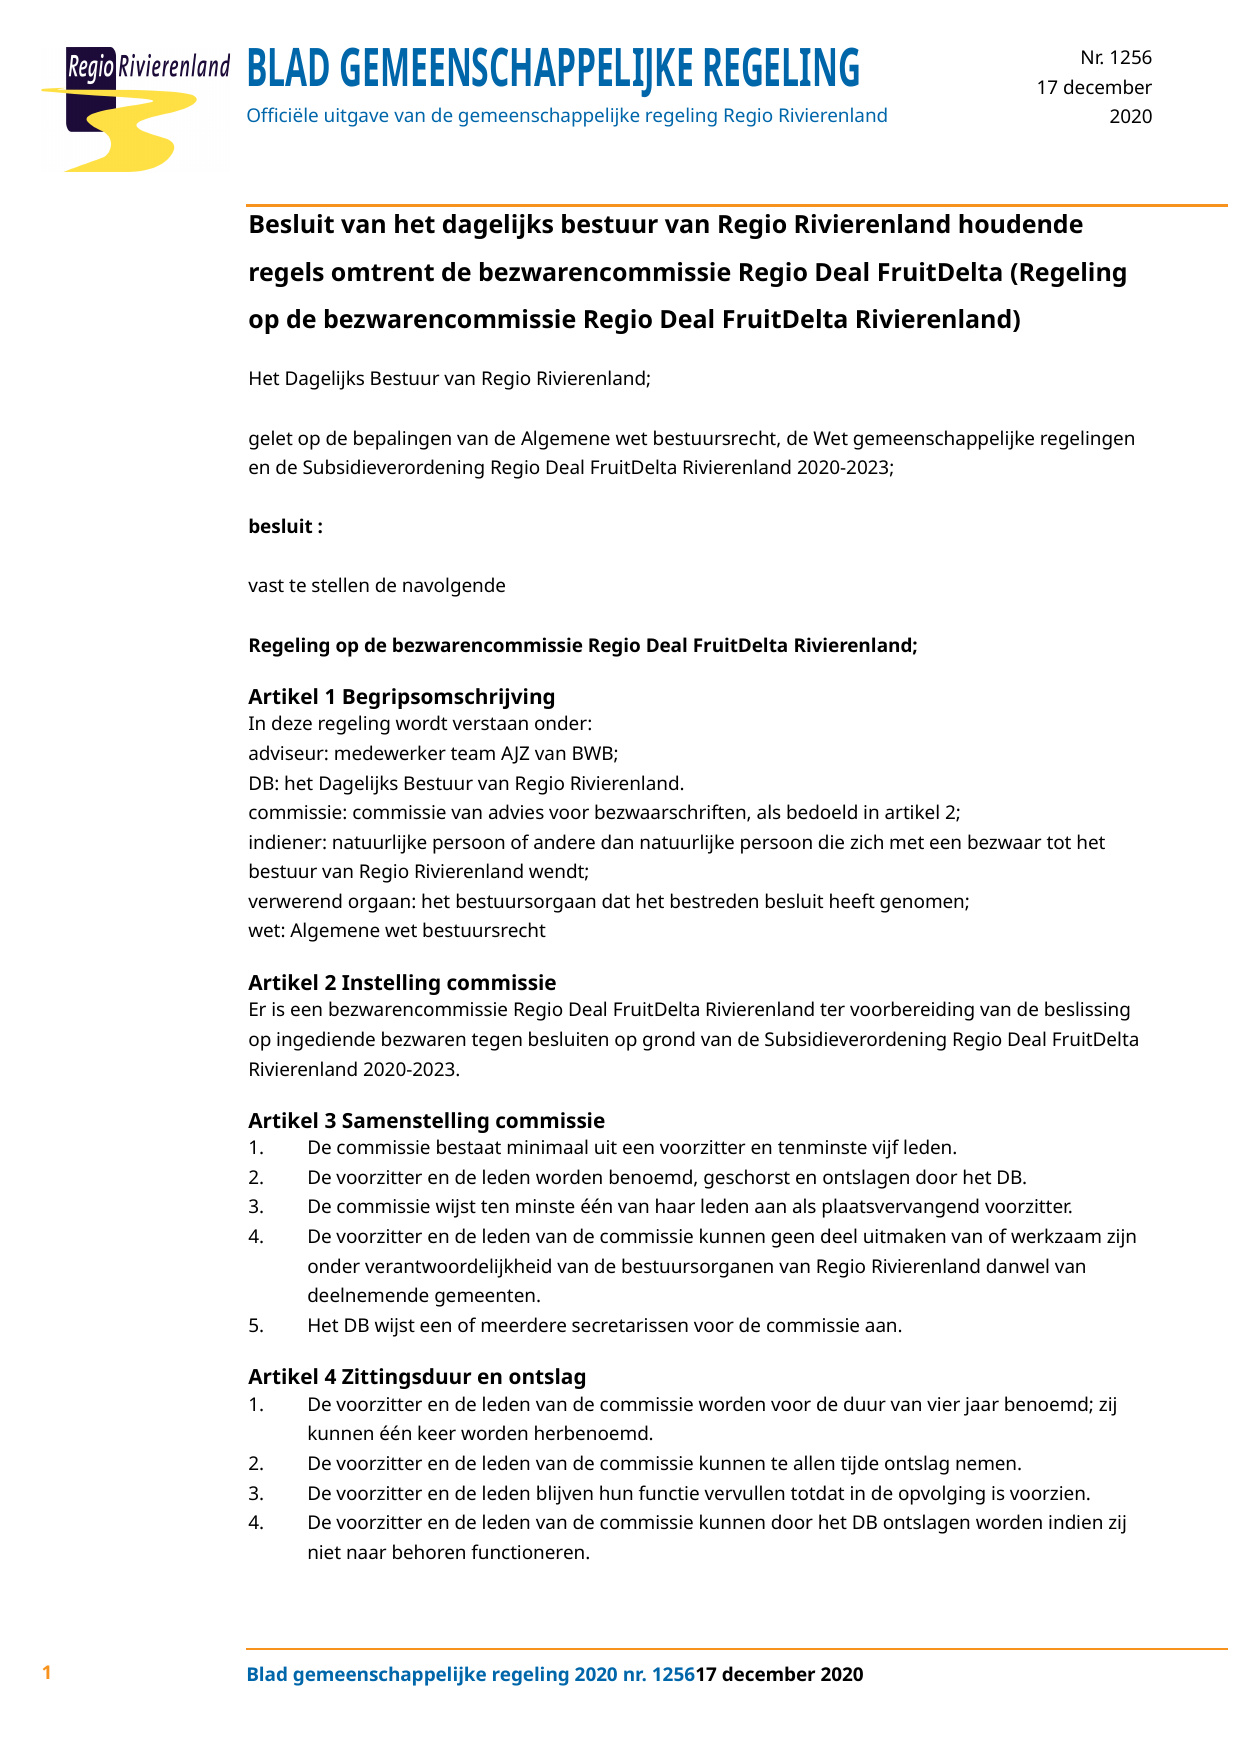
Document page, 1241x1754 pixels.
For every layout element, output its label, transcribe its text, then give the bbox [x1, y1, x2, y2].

list Het DB wijst een of meerdere secretarissen voor de commissie aan. [248, 1312, 1152, 1338]
text Het Dagelijks Bestuur van Regio Rivierenland; [248, 366, 1152, 391]
list De voorzitter en de leden van de commissie worden voor de duur van vier jaar benoemd; zij kunnen één keer worden herbenoemd. [248, 1391, 1152, 1446]
text Besluit van het dagelijks bestuur van Regio Rivierenland houdende regels omtrent de bezwarencommissie Regio Deal FruitDelta (Regeling op de bezwarencommissie Regio Deal FruitDelta Rivierenland) [248, 207, 1152, 336]
text Er is een bezwarencommissie Regio Deal FruitDelta Rivierenland ter voorbereiding van de beslissing op ingediende bezwaren tegen besluiten op grond van de Subsidieverordening Regio Deal FruitDelta Rivierenland 2020-2023. [248, 997, 1152, 1081]
text indiener: natuurlijke persoon of andere dan natuurlijke persoon die zich met een bezwaar tot het bestuur van Regio Rivierenland wendt; [248, 829, 1152, 884]
list De voorzitter en de leden van de commissie kunnen geen deel uitmaken van of werkzaam zijn onder verantwoordelijkheid van de bestuursorganen van Regio Rivierenland danwel van deelnemende gemeenten. [248, 1223, 1152, 1308]
text adviseur: medewerker team AJZ van BWB; [248, 740, 1152, 766]
picture [41, 47, 231, 172]
text verwerend orgaan: het bestuursorgaan dat het bestreden besluit heeft genomen; [248, 888, 1152, 914]
text gelet op de bepalingen van de Algemene wet bestuursrecht, de Wet gemeenschappelijke regelingen en de Subsidieverordening Regio Deal FruitDelta Rivierenland 2020-2023; [248, 425, 1152, 480]
text Artikel 2 Instelling commissie [248, 968, 1152, 997]
list De voorzitter en de leden worden benoemd, geschorst en ontslagen door het DB. [248, 1164, 1152, 1190]
text Artikel 4 Zittingsduur en ontslag [248, 1362, 1152, 1391]
text Artikel 3 Samenstelling commissie [248, 1106, 1152, 1134]
text commissie: commissie van advies voor bezwaarschriften, als bedoeld in artikel 2; [248, 799, 1152, 825]
text In deze regeling wordt verstaan onder: [248, 711, 1152, 736]
text vast te stellen de navolgende [248, 573, 1152, 598]
list De voorzitter en de leden van de commissie kunnen door het DB ontslagen worden indien zij niet naar behoren functioneren. [248, 1509, 1152, 1564]
text Artikel 1 Begripsomschrijving [248, 682, 1152, 711]
list De voorzitter en de leden blijven hun functie vervullen totdat in de opvolging is voorzien. [248, 1480, 1152, 1505]
text DB: het Dagelijks Bestuur van Regio Rivierenland. [248, 770, 1152, 796]
text wet: Algemene wet bestuursrecht [248, 918, 1152, 943]
text Regeling op de bezwarencommissie Regio Deal FruitDelta Rivierenland; [248, 632, 1152, 657]
list De voorzitter en de leden van de commissie kunnen te allen tijde ontslag nemen. [248, 1450, 1152, 1476]
list De commissie bestaat minimaal uit een voorzitter en tenminste vijf leden. [248, 1134, 1152, 1160]
list De commissie wijst ten minste één van haar leden aan als plaatsvervangend voorzitter. [248, 1194, 1152, 1219]
text besluit : [248, 513, 1152, 539]
